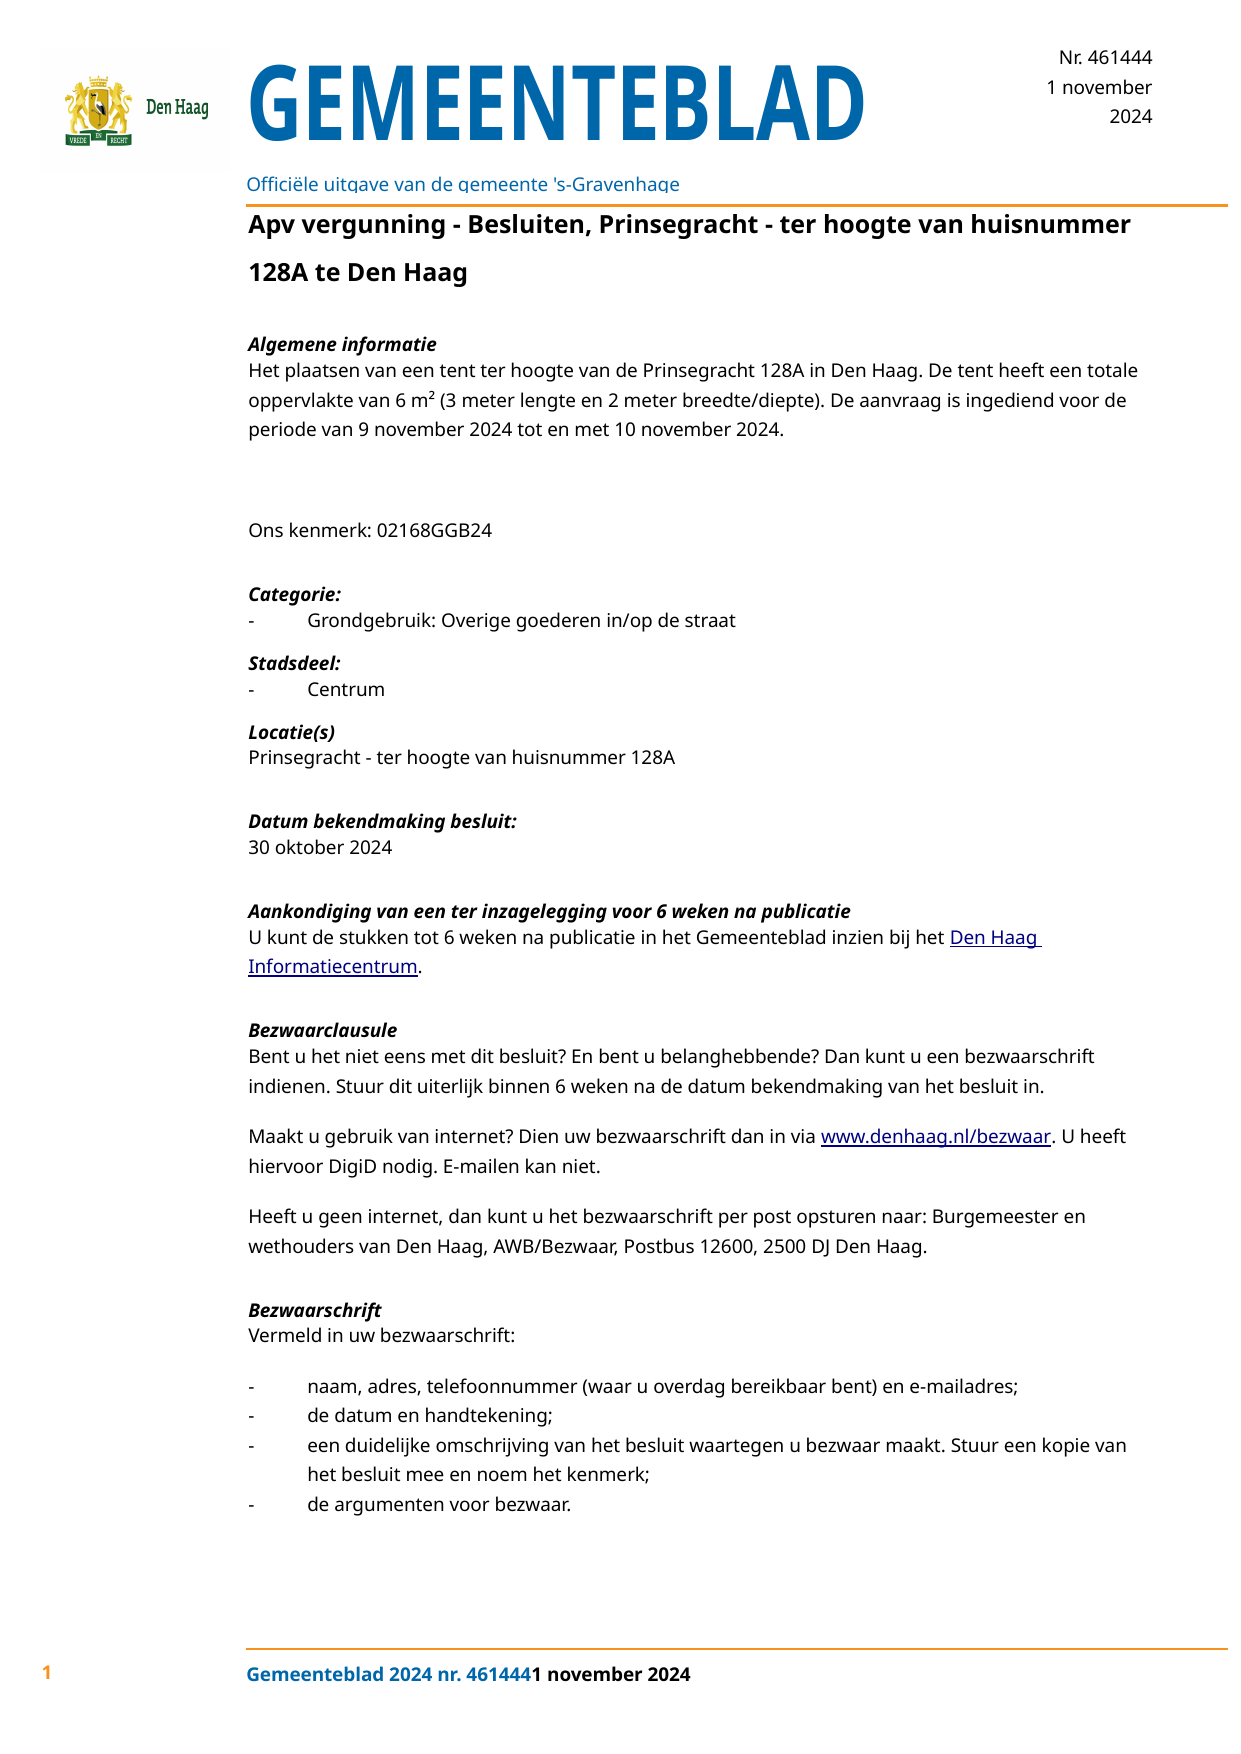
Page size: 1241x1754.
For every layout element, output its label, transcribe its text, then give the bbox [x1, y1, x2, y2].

list Grondgebruik: Overige goederen in/op de straat [248, 607, 1152, 633]
picture [41, 47, 231, 172]
text Heeft u geen internet, dan kunt u het bezwaarschrift per post opsturen naar: Burgemeester en wethouders van Den Haag, AWB/Bezwaar, Postbus 12600, 2500 DJ Den Haag. [248, 1203, 1152, 1258]
list de argumenten voor bezwaar. [248, 1491, 1152, 1517]
list naam, adres, telefoonnummer (waar u overdag bereikbaar bent) en e-mailadres; [248, 1373, 1152, 1399]
text U kunt de stukken tot 6 weken na publicatie in het Gemeenteblad inzien bij het Den Haag Informatiecentrum. [248, 924, 1152, 979]
text Aankondiging van een ter inzagelegging voor 6 weken na publicatie [248, 898, 1152, 924]
text Bent u het niet eens met dit besluit? En bent u belanghebbende? Dan kunt u een bezwaarschrift indienen. Stuur dit uiterlijk binnen 6 weken na de datum bekendmaking van het besluit in. [248, 1043, 1152, 1098]
text 30 oktober 2024 [248, 834, 1152, 860]
text Prinsegracht - ter hoogte van huisnummer 128A [248, 744, 1152, 770]
text Categorie: [248, 581, 1152, 607]
text Datum bekendmaking besluit: [248, 808, 1152, 834]
text Bezwaarschrift [248, 1297, 1152, 1322]
text Apv vergunning - Besluiten, Prinsegracht - ter hoogte van huisnummer 128A te Den Haag [248, 207, 1152, 288]
text Maakt u gebruik van internet? Dien uw bezwaarschrift dan in via www.denhaag.nl/bezwaar. U heeft hiervoor DigiD nodig. E-mailen kan niet. [248, 1123, 1152, 1178]
list de datum en handtekening; [248, 1402, 1152, 1428]
text Stadsdeel: [248, 650, 1152, 676]
text Algemene informatie [248, 331, 1152, 357]
list een duidelijke omschrijving van het besluit waartegen u bezwaar maakt. Stuur een kopie van het besluit mee en noem het kenmerk; [248, 1432, 1152, 1487]
text Ons kenmerk: 02168GGB24 [248, 517, 1152, 543]
text Bezwaarclausule [248, 1017, 1152, 1043]
text Het plaatsen van een tent ter hoogte van de Prinsegracht 128A in Den Haag. De tent heeft een totale oppervlakte van 6 m² (3 meter lengte en 2 meter breedte/diepte). De aanvraag is ingediend voor de periode van 9 november 2024 tot en met 10 november 2024. [248, 357, 1152, 442]
list Centrum [248, 676, 1152, 701]
text Locatie(s) [248, 719, 1152, 744]
text Vermeld in uw bezwaarschrift: [248, 1322, 1152, 1348]
